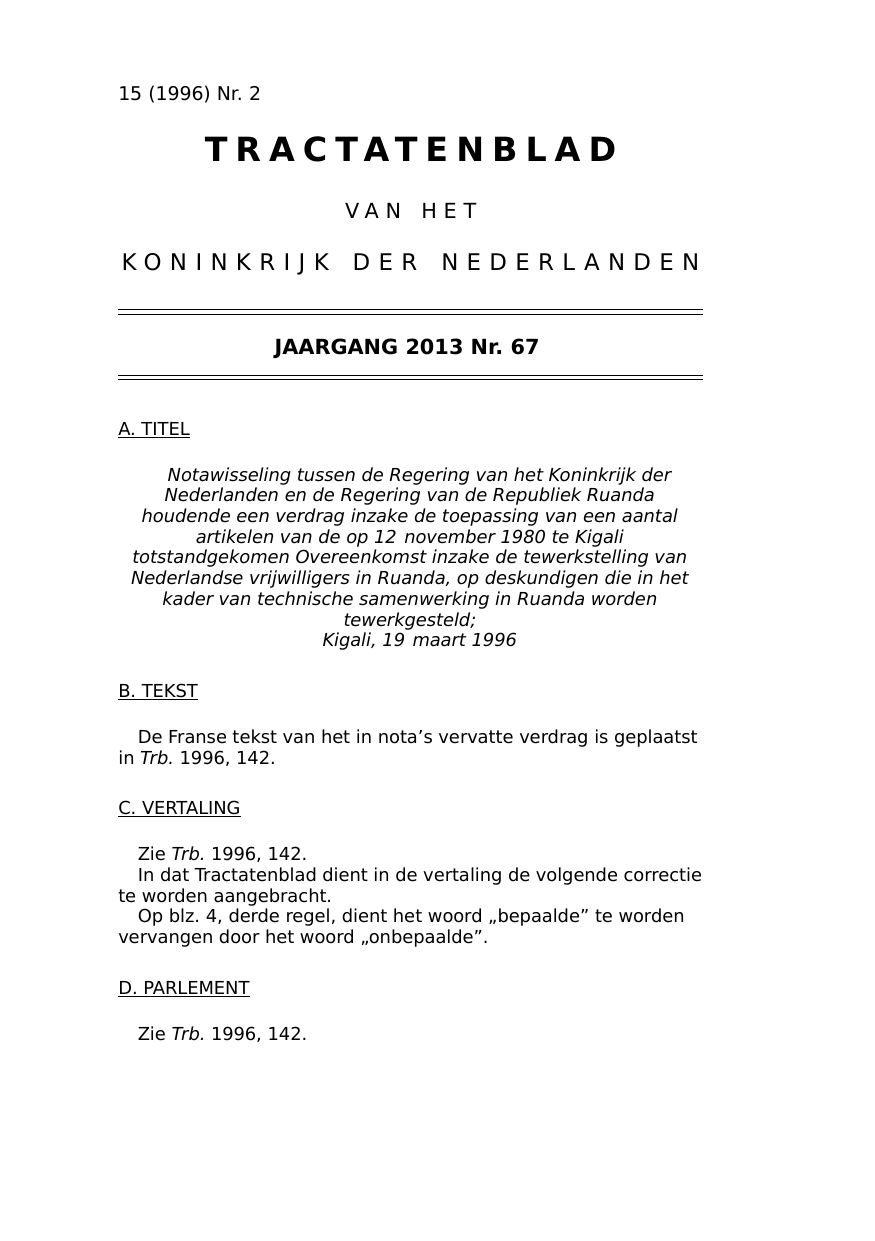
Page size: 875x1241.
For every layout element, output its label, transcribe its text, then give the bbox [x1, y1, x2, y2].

text VAN HET [118, 199, 703, 223]
text JAARGANG 2013 Nr. 67 [118, 335, 703, 359]
subtitle D. PARLEMENT [118, 978, 703, 998]
text In dat Tractatenblad dient in de vertaling de volgende correctie te worden aangebracht. [118, 865, 703, 906]
text 15 (1996) Nr. 2 [118, 83, 703, 105]
subtitle A. TITEL [118, 419, 703, 439]
text TRACTATENBLAD [118, 130, 703, 169]
text Zie Trb. 1996, 142. [118, 844, 703, 865]
text Notawisseling tussen de Regering van het Koninkrijk der Nederlanden en de Regering van de Republiek Ruanda houdende een verdrag inzake de toepassing van een aantal artikelen van de op 12 november 1980 te Kigali totstandgekomen Overeenkomst inzake de tewerkstelling van Nederlandse vrijwilligers in Ruanda, op deskundigen die in het kader van technische samenwerking in Ruanda worden tewerkgesteld; [118, 464, 703, 630]
text Kigali, 19 maart 1996 [118, 630, 703, 651]
text KONINKRIJK DER NEDERLANDEN [118, 249, 703, 276]
text Op blz. 4, derde regel, dient het woord „bepaalde” te worden vervangen door het woord „onbepaalde”. [118, 906, 703, 948]
text De Franse tekst van het in nota’s vervatte verdrag is geplaatst in Trb. 1996, 142. [118, 727, 703, 768]
subtitle C. VERTALING [118, 798, 703, 819]
subtitle B. TEKST [118, 681, 703, 702]
text Zie Trb. 1996, 142. [118, 1023, 703, 1044]
